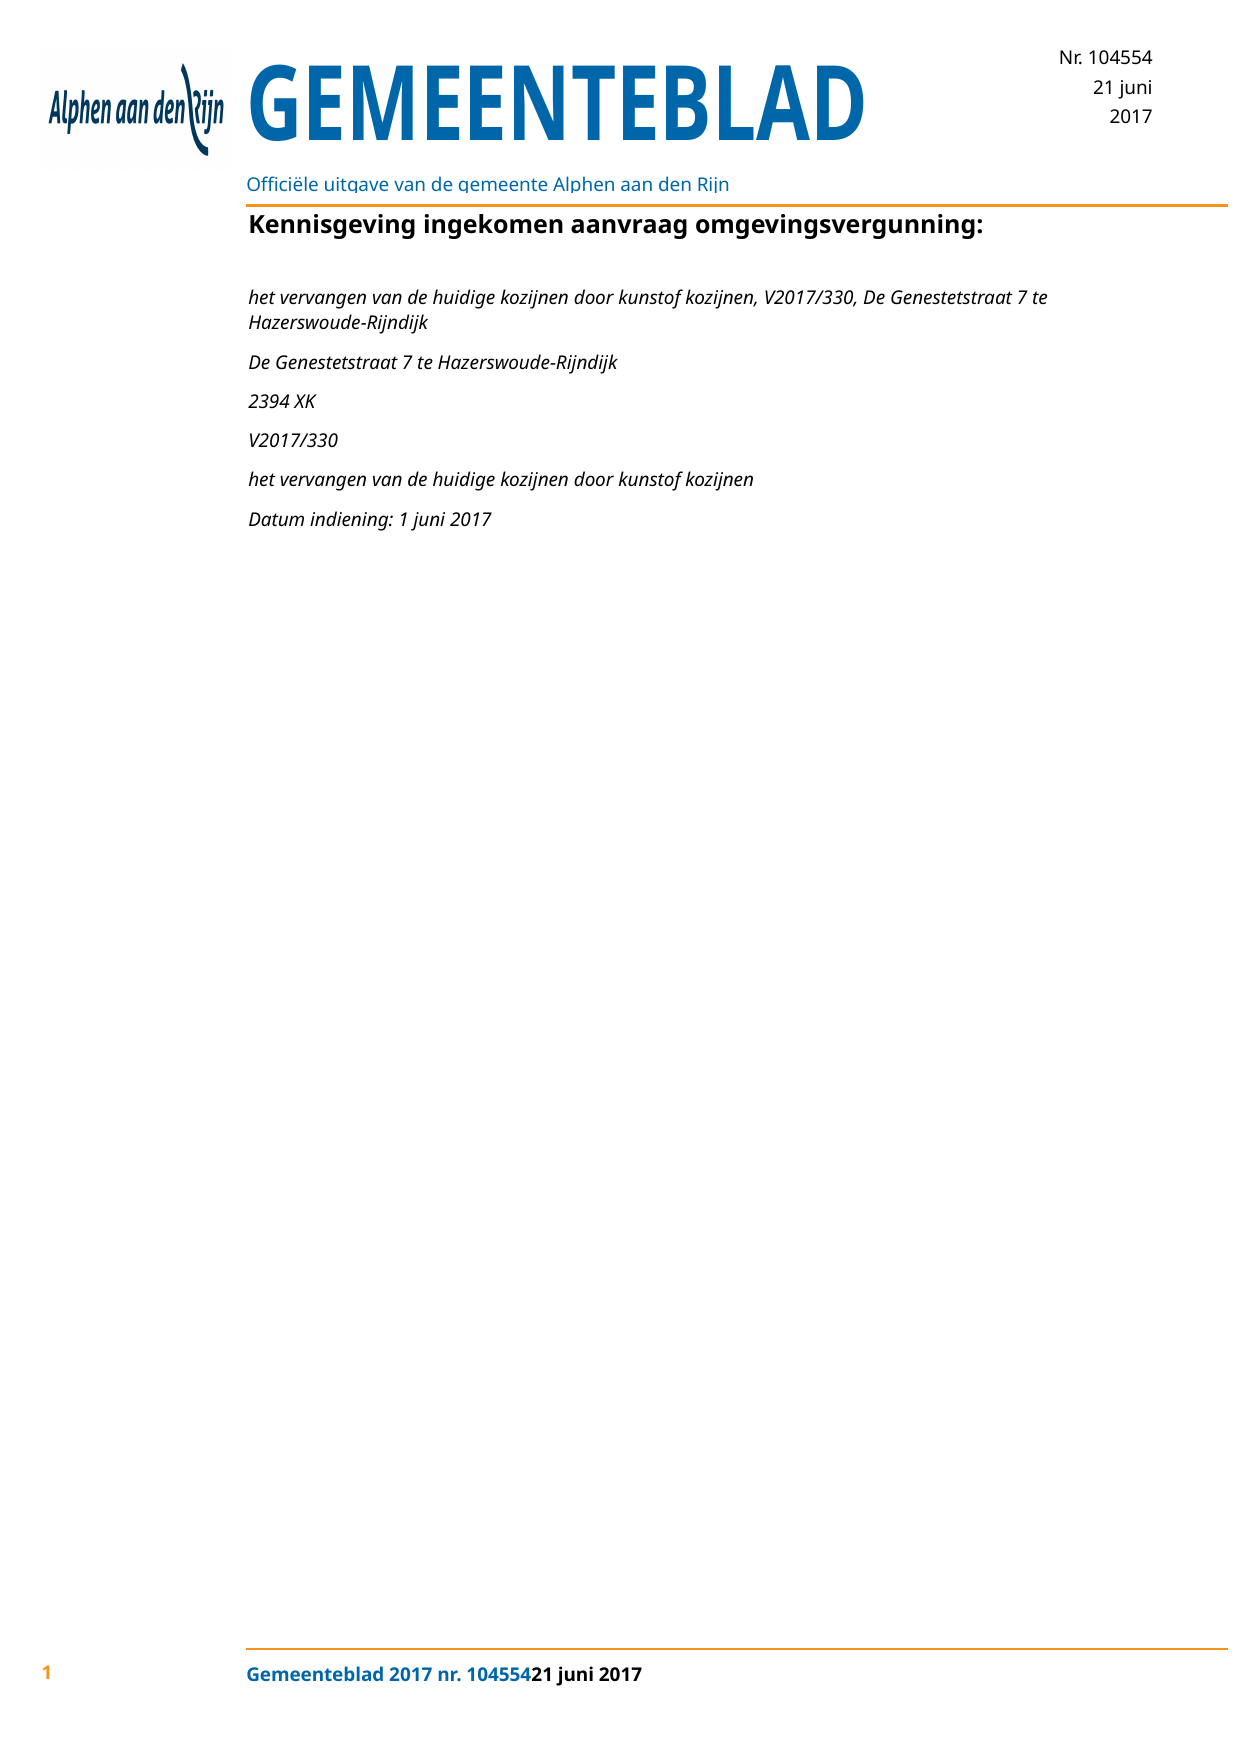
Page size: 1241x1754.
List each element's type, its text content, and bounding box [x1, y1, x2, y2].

text Datum indiening: 1 juni 2017 [248, 506, 1152, 532]
picture [41, 47, 231, 172]
text V2017/330 [248, 427, 1152, 453]
text het vervangen van de huidige kozijnen door kunstof kozijnen [248, 467, 1152, 492]
text Kennisgeving ingekomen aanvraag omgevingsvergunning: [248, 207, 1152, 241]
text 2394 XK [248, 388, 1152, 414]
text De Genestetstraat 7 te Hazerswoude-Rijndijk [248, 349, 1152, 374]
text het vervangen van de huidige kozijnen door kunstof kozijnen, V2017/330, De Genestetstraat 7 te Hazerswoude-Rijndijk [248, 284, 1152, 335]
